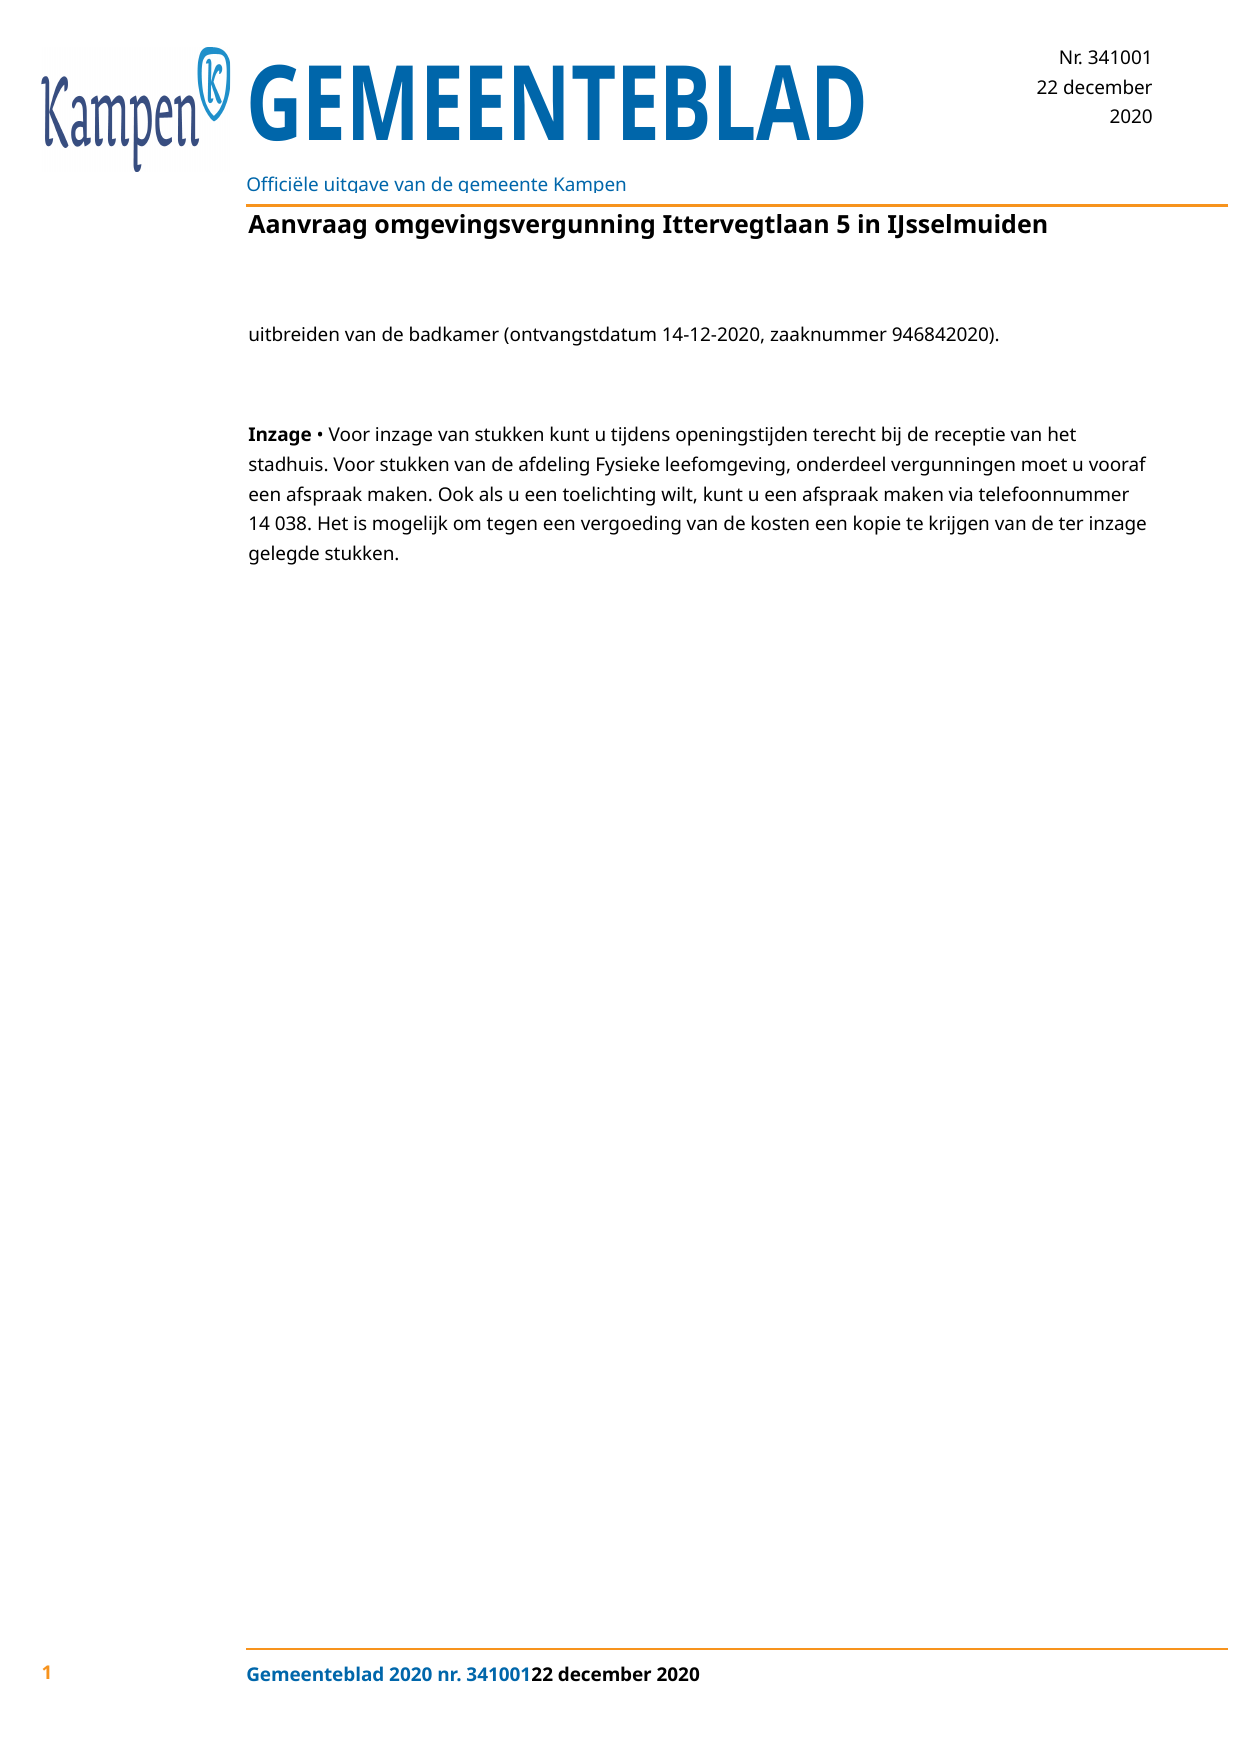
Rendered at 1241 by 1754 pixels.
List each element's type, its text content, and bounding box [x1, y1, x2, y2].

text Inzage • Voor inzage van stukken kunt u tijdens openingstijden terecht bij de receptie van het stadhuis. Voor stukken van de afdeling Fysieke leefomgeving, onderdeel vergunningen moet u vooraf een afspraak maken. Ook als u een toelichting wilt, kunt u een afspraak maken via telefoonnummer 14 038. Het is mogelijk om tegen een vergoeding van de kosten een kopie te krijgen van de ter inzage gelegde stukken. [248, 422, 1152, 566]
text Aanvraag omgevingsvergunning Ittervegtlaan 5 in IJsselmuiden [248, 207, 1152, 241]
picture [41, 47, 231, 172]
text uitbreiden van de badkamer (ontvangstdatum 14-12-2020, zaaknummer 946842020). [248, 321, 1152, 346]
